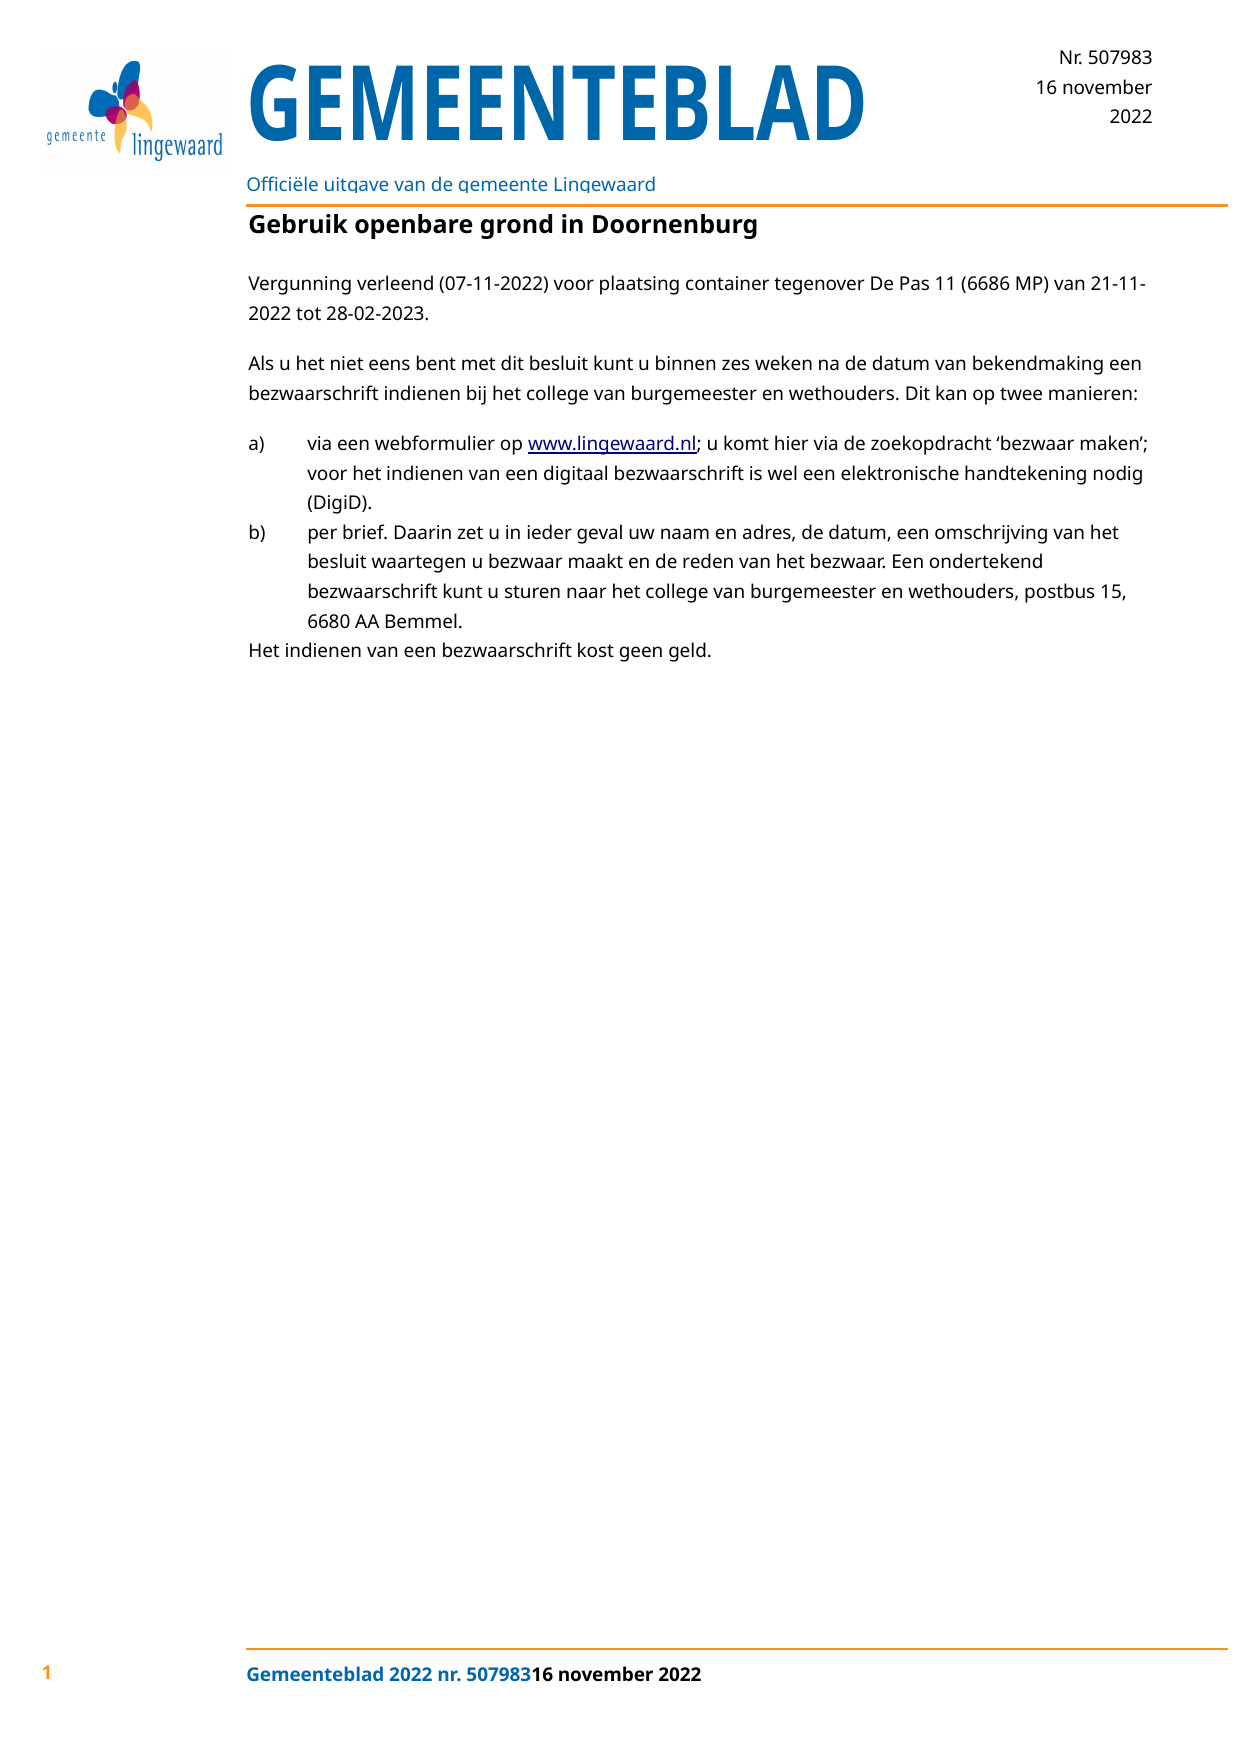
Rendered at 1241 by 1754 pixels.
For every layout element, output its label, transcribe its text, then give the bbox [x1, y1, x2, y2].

list via een webformulier op www.lingewaard.nl; u komt hier via de zoekopdracht ‘bezwaar maken’; voor het indienen van een digitaal bezwaarschrift is wel een elektronische handtekening nodig (DigiD). [248, 430, 1152, 515]
list per brief. Daarin zet u in ieder geval uw naam en adres, de datum, een omschrijving van het besluit waartegen u bezwaar maakt en de reden van het bezwaar. Een ondertekend bezwaarschrift kunt u sturen naar het college van burgemeester en wethouders, postbus 15, 6680 AA Bemmel. [248, 519, 1152, 633]
text Gebruik openbare grond in Doornenburg [248, 207, 1152, 241]
text Als u het niet eens bent met dit besluit kunt u binnen zes weken na de datum van bekendmaking een bezwaarschrift indienen bij het college van burgemeester en wethouders. Dit kan op twee manieren: [248, 350, 1152, 406]
picture [41, 47, 231, 172]
text Het indienen van een bezwaarschrift kost geen geld. [248, 637, 1152, 663]
text Vergunning verleend (07-11-2022) voor plaatsing container tegenover De Pas 11 (6686 MP) van 21-11-2022 tot 28-02-2023. [248, 270, 1152, 326]
